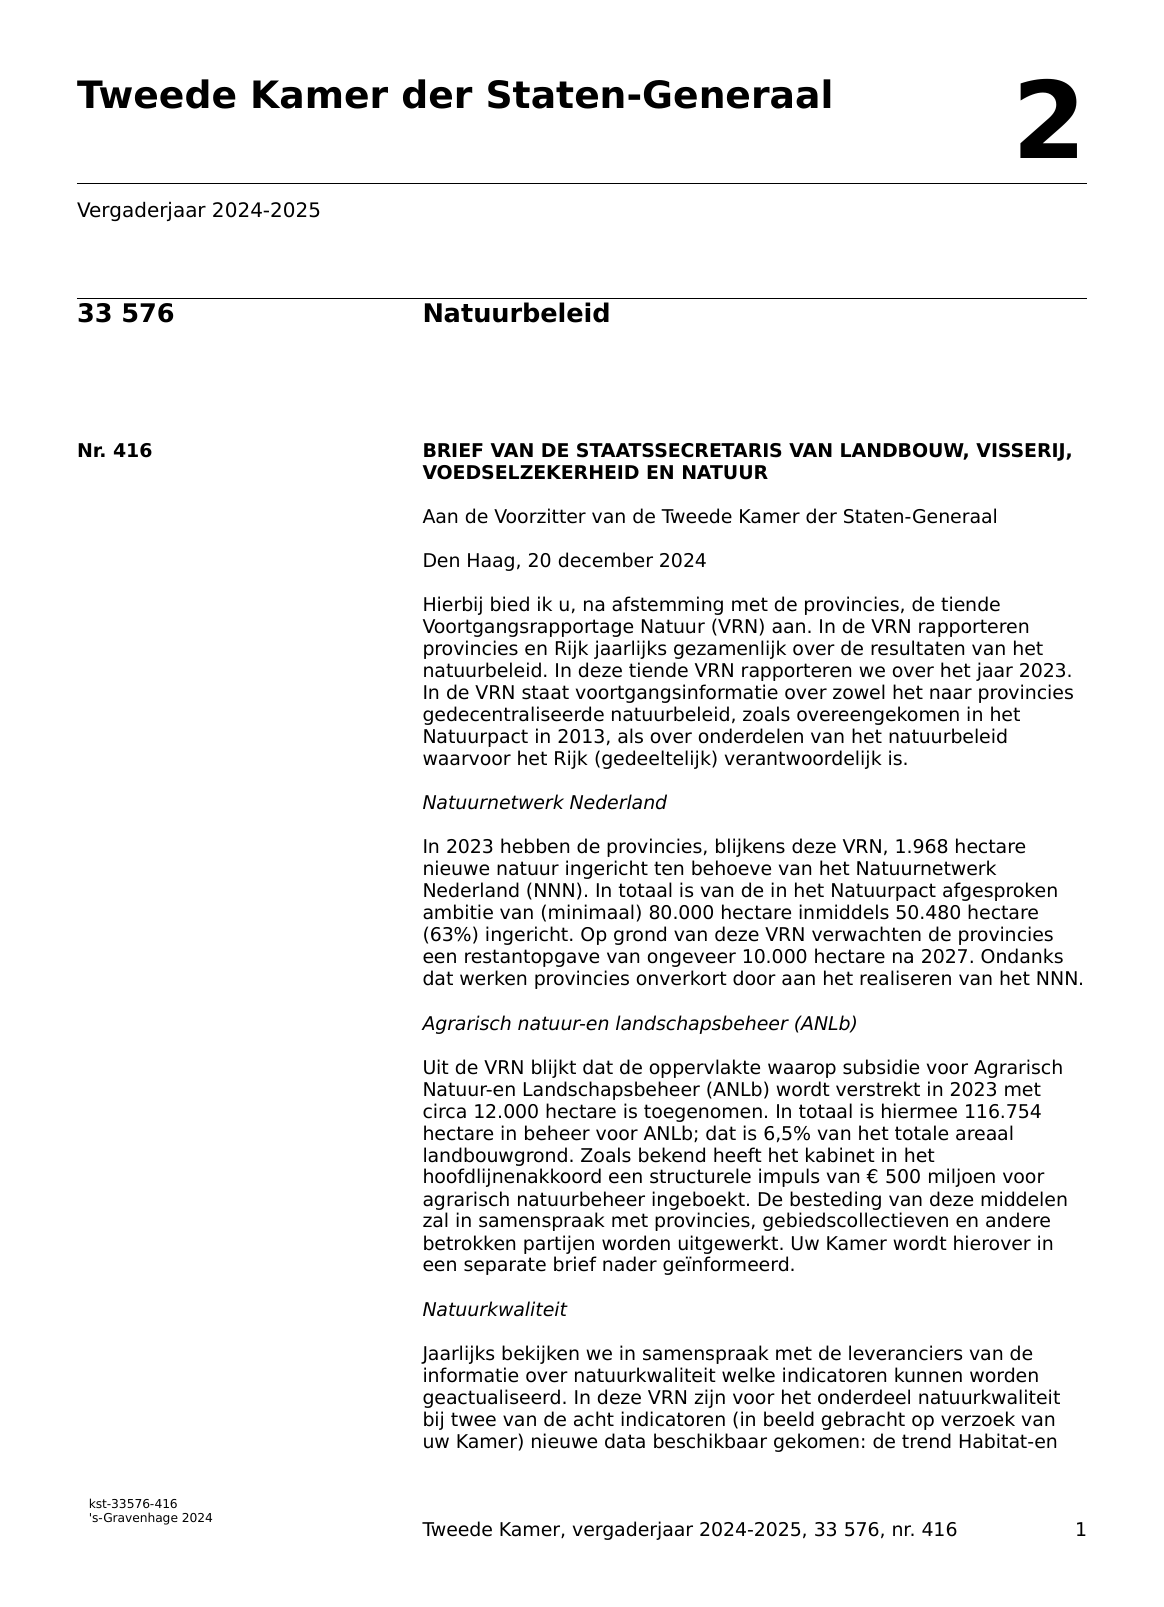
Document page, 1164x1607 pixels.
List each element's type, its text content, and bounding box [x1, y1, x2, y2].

table_header 2 [886, 59, 1087, 183]
text Jaarlijks bekijken we in samenspraak met de leveranciers van de informatie over natuurkwaliteit welke indicatoren kunnen worden geactualiseerd. In deze VRN zijn voor het onderdeel natuurkwaliteit bij twee van de acht indicatoren (in beeld gebracht op verzoek van uw Kamer) nieuwe data beschikbaar gekomen: de trend Habitat-en [422, 1343, 1087, 1453]
subtitle Agrarisch natuur-en landschapsbeheer (ANLb) [422, 1012, 1087, 1034]
subtitle Natuurnetwerk Nederland [422, 792, 1087, 814]
text Den Haag, 20 december 2024 [422, 550, 1087, 572]
table_header Tweede Kamer der Staten-Generaal [77, 59, 886, 183]
text kst-33576-416 [88, 1497, 323, 1511]
table_cell Vergaderjaar 2024-2025 [77, 184, 1087, 298]
text In 2023 hebben de provincies, blijkens deze VRN, 1.968 hectare nieuwe natuur ingericht ten behoeve van het Natuurnetwerk Nederland (NNN). In totaal is van de in het Natuurpact afgesproken ambitie van (minimaal) 80.000 hectare inmiddels 50.480 hectare (63%) ingericht. Op grond van deze VRN verwachten de provincies een restantopgave van ongeveer 10.000 hectare na 2027. Ondanks dat werken provincies onverkort door aan het realiseren van het NNN. [422, 836, 1087, 990]
text 's-Gravenhage 2024 [88, 1511, 323, 1525]
subtitle Nr. 416 BRIEF VAN DE STAATSSECRETARIS VAN LANDBOUW, VISSERIJ, VOEDSELZEKERHEID EN NATUUR [77, 440, 1087, 484]
subtitle Natuurkwaliteit [422, 1298, 1087, 1321]
text Hierbij bied ik u, na afstemming met de provincies, de tiende Voortgangsrapportage Natuur (VRN) aan. In de VRN rapporteren provincies en Rijk jaarlijks gezamenlijk over de resultaten van het natuurbeleid. In deze tiende VRN rapporteren we over het jaar 2023. In de VRN staat voortgangsinformatie over zowel het naar provincies gedecentraliseerde natuurbeleid, zoals overeengekomen in het Natuurpact in 2013, als over onderdelen van het natuurbeleid waarvoor het Rijk (gedeeltelijk) verantwoordelijk is. [422, 594, 1087, 770]
text Uit de VRN blijkt dat de oppervlakte waarop subsidie voor Agrarisch Natuur-en Landschapsbeheer (ANLb) wordt verstrekt in 2023 met circa 12.000 hectare is toegenomen. In totaal is hiermee 116.754 hectare in beheer voor ANLb; dat is 6,5% van het totale areaal landbouwgrond. Zoals bekend heeft het kabinet in het hoofdlijnenakkoord een structurele impuls van € 500 miljoen voor agrarisch natuurbeheer ingeboekt. De besteding van deze middelen zal in samenspraak met provincies, gebiedscollectieven en andere betrokken partijen worden uitgewerkt. Uw Kamer wordt hierover in een separate brief nader geïnformeerd. [422, 1057, 1087, 1276]
text Aan de Voorzitter van de Tweede Kamer der Staten-Generaal [422, 506, 1087, 528]
subtitle 33 576 Natuurbeleid [77, 299, 1087, 329]
